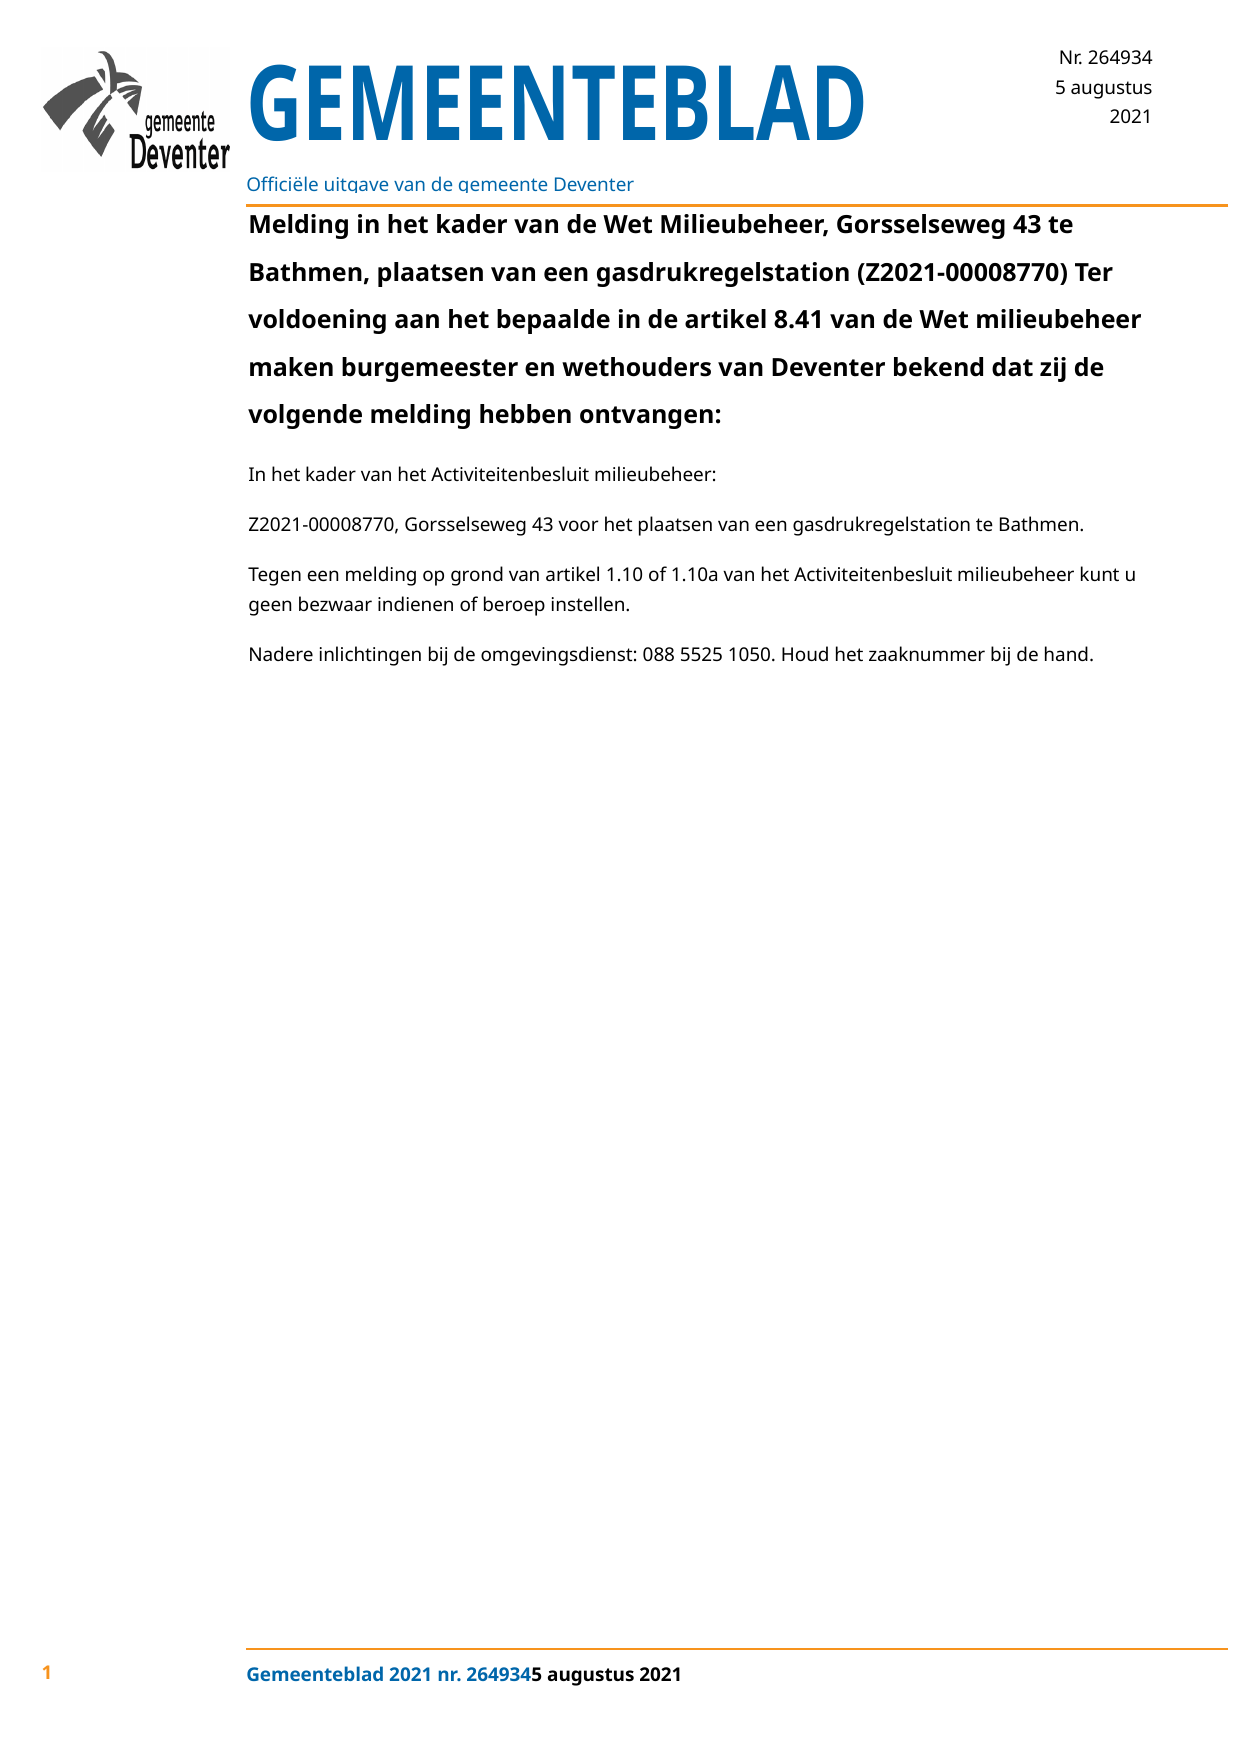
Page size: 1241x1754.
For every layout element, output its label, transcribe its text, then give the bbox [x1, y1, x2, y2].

text Nadere inlichtingen bij de omgevingsdienst: 088 5525 1050. Houd het zaaknummer bij de hand. [248, 642, 1152, 667]
text Melding in het kader van de Wet Milieubeheer, Gorsselseweg 43 te Bathmen, plaatsen van een gasdrukregelstation (Z2021-00008770) Ter voldoening aan het bepaalde in de artikel 8.41 van de Wet milieubeheer maken burgemeester en wethouders van Deventer bekend dat zij de volgende melding hebben ontvangen: [248, 207, 1152, 431]
text In het kader van het Activiteitenbesluit milieubeheer: [248, 461, 1152, 486]
picture [41, 47, 231, 172]
text Z2021-00008770, Gorsselseweg 43 voor het plaatsen van een gasdrukregelstation te Bathmen. [248, 511, 1152, 537]
text Tegen een melding op grond van artikel 1.10 of 1.10a van het Activiteitenbesluit milieubeheer kunt u geen bezwaar indienen of beroep instellen. [248, 562, 1152, 617]
